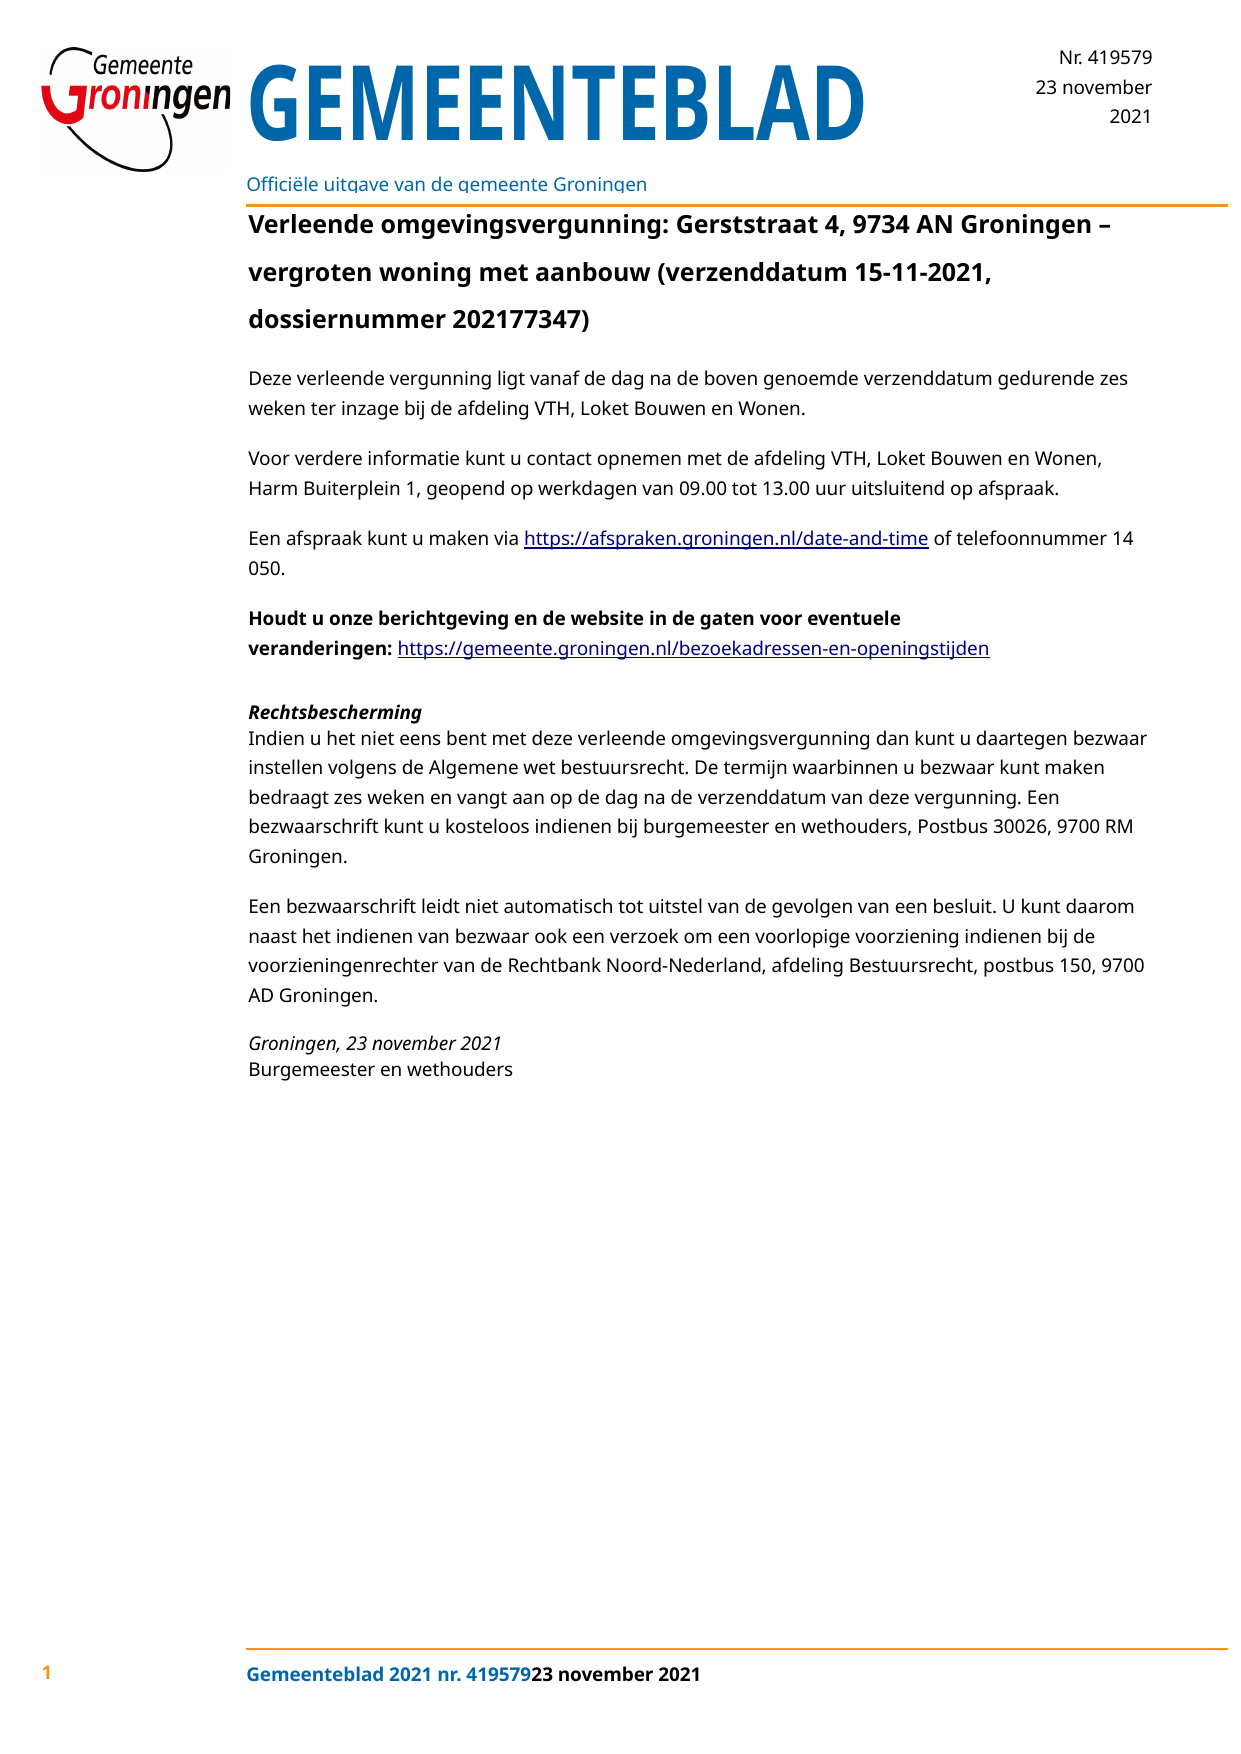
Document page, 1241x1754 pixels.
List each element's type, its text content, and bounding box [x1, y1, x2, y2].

text Deze verleende vergunning ligt vanaf de dag na de boven genoemde verzenddatum gedurende zes weken ter inzage bij de afdeling VTH, Loket Bouwen en Wonen. [248, 366, 1152, 421]
picture [41, 47, 231, 172]
text Indien u het niet eens bent met deze verleende omgevingsvergunning dan kunt u daartegen bezwaar instellen volgens de Algemene wet bestuursrecht. De termijn waarbinnen u bezwaar kunt maken bedraagt zes weken en vangt aan op de dag na de verzenddatum van deze vergunning. Een bezwaarschrift kunt u kosteloos indienen bij burgemeester en wethouders, Postbus 30026, 9700 RM Groningen. [248, 725, 1152, 869]
text Groningen, 23 november 2021 [248, 1030, 1152, 1056]
text Burgemeester en wethouders [248, 1056, 1152, 1082]
text Rechtsbescherming [248, 699, 1152, 725]
text Verleende omgevingsvergunning: Gerststraat 4, 9734 AN Groningen – vergroten woning met aanbouw (verzenddatum 15-11-2021, dossiernummer 202177347) [248, 207, 1152, 336]
text Voor verdere informatie kunt u contact opnemen met de afdeling VTH, Loket Bouwen en Wonen, Harm Buiterplein 1, geopend op werkdagen van 09.00 tot 13.00 uur uitsluitend op afspraak. [248, 446, 1152, 501]
text Houdt u onze berichtgeving en de website in de gaten voor eventuele veranderingen: https://gemeente.groningen.nl/bezoekadressen-en-openingstijden [248, 606, 1152, 661]
text Een bezwaarschrift leidt niet automatisch tot uitstel van de gevolgen van een besluit. U kunt daarom naast het indienen van bezwaar ook een verzoek om een voorlopige voorziening indienen bij de voorzieningenrechter van de Rechtbank Noord-Nederland, afdeling Bestuursrecht, postbus 150, 9700 AD Groningen. [248, 893, 1152, 1008]
text Een afspraak kunt u maken via https://afspraken.groningen.nl/date-and-time of telefoonnummer 14 050. [248, 526, 1152, 581]
